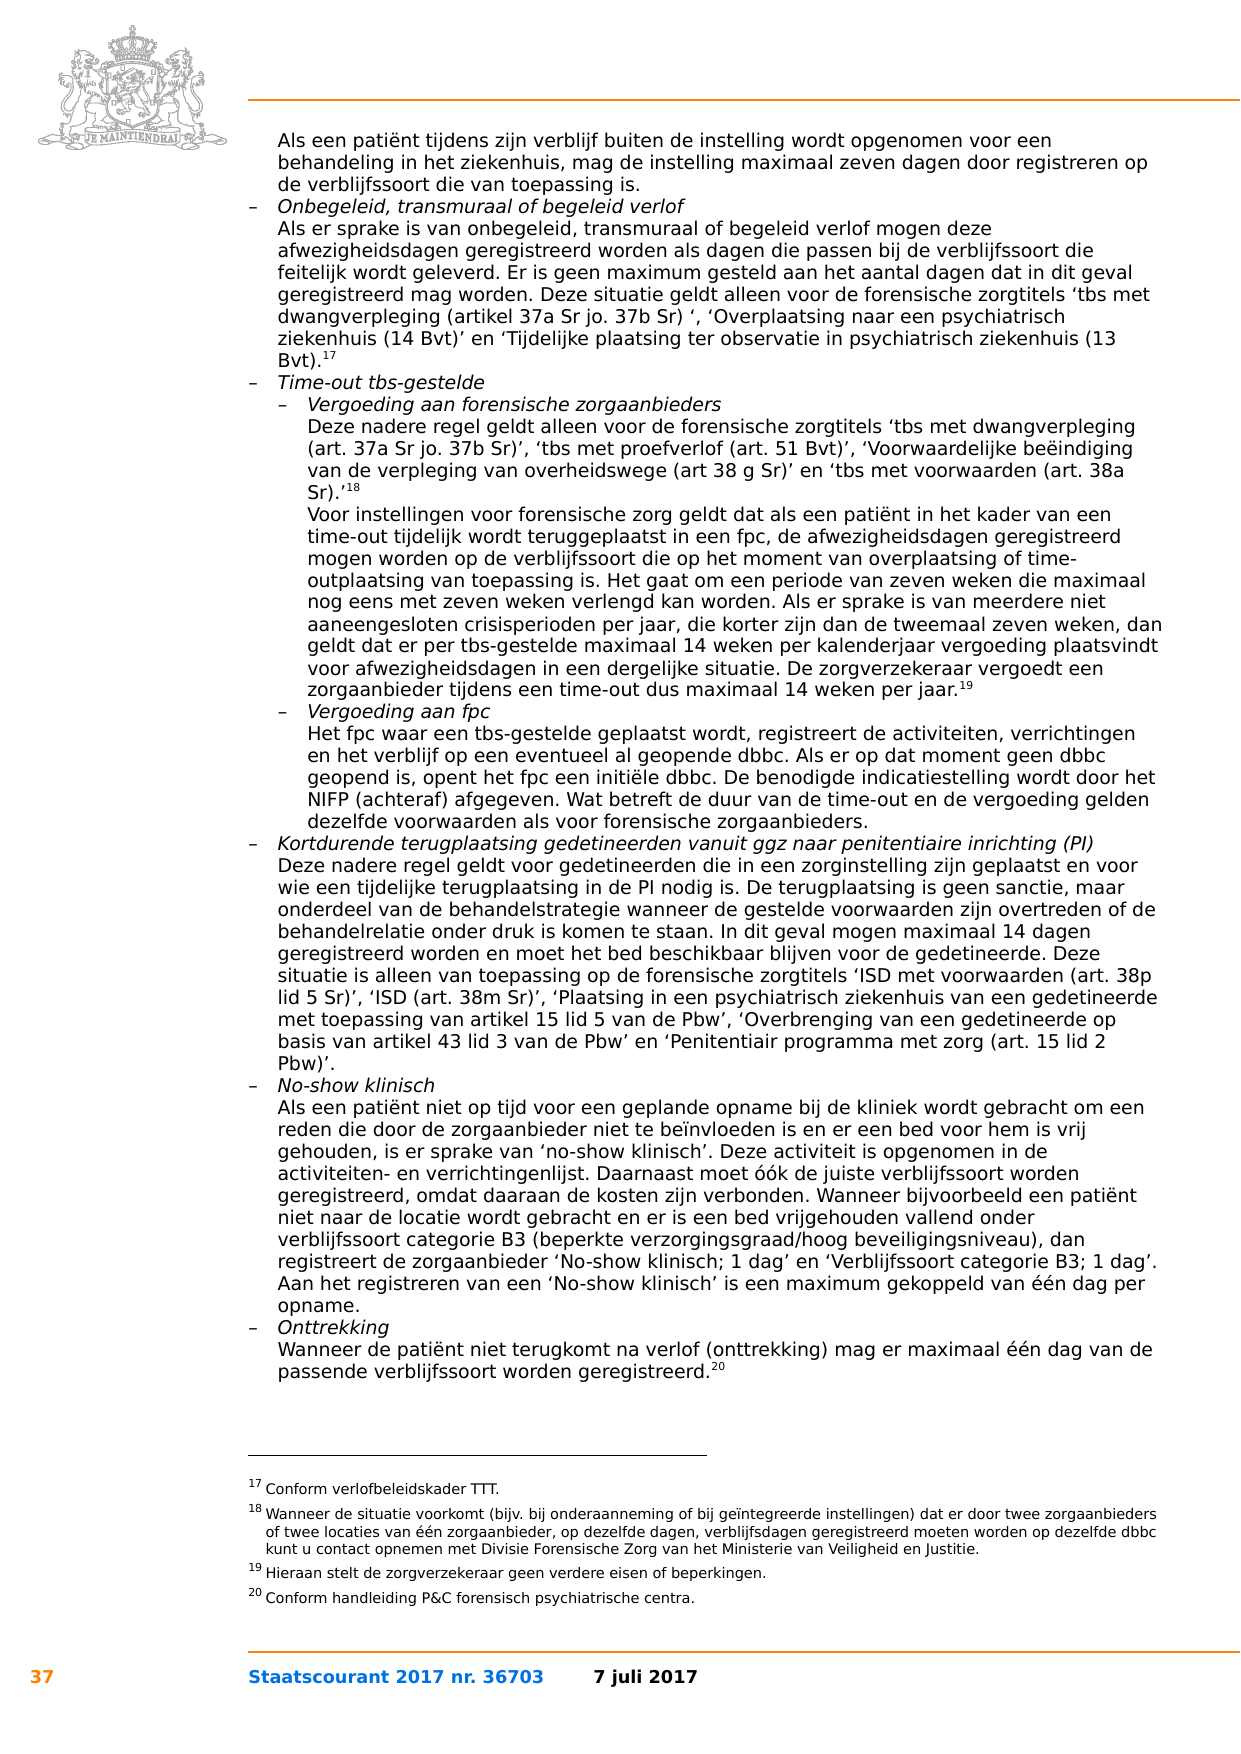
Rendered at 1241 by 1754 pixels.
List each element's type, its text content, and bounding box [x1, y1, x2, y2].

text – Time-out tbs-gestelde [248, 372, 1163, 394]
text Als er sprake is van onbegeleid, transmuraal of begeleid verlof mogen deze afwezigheidsdagen geregistreerd worden als dagen die passen bij de verblijfssoort die feitelijk wordt geleverd. Er is geen maximum gesteld aan het aantal dagen dat in dit geval geregistreerd mag worden. Deze situatie geldt alleen voor de forensische zorgtitels ‘tbs met dwangverpleging (artikel 37a Sr jo. 37b Sr) ‘, ‘Overplaatsing naar een psychiatrisch ziekenhuis (14 Bvt)’ en ‘Tijdelijke plaatsing ter observatie in psychiatrisch ziekenhuis (13 Bvt). [277, 218, 1163, 372]
text Wanneer de situatie voorkomt (bijv. bij onderaanneming of bij geïntegreerde instellingen) dat er door twee zorgaanbieders of twee locaties van één zorgaanbieder, op dezelfde dagen, verblijfsdagen geregistreerd moeten worden op dezelfde dbbc kunt u contact opnemen met Divisie Forensische Zorg van het Ministerie van Veiligheid en Justitie. [248, 1502, 1163, 1558]
text Wanneer de patiënt niet terugkomt na verlof (onttrekking) mag er maximaal één dag van de passende verblijfssoort worden geregistreerd. [277, 1339, 1163, 1383]
text Deze nadere regel geldt voor gedetineerden die in een zorginstelling zijn geplaatst en voor wie een tijdelijke terugplaatsing in de PI nodig is. De terugplaatsing is geen sanctie, maar onderdeel van de behandelstrategie wanneer de gestelde voorwaarden zijn overtreden of de behandelrelatie onder druk is komen te staan. In dit geval mogen maximaal 14 dagen geregistreerd worden en moet het bed beschikbaar blijven voor de gedetineerde. Deze situatie is alleen van toepassing op de forensische zorgtitels ‘ISD met voorwaarden (art. 38p lid 5 Sr)’, ‘ISD (art. 38m Sr)’, ‘Plaatsing in een psychiatrisch ziekenhuis van een gedetineerde met toepassing van artikel 15 lid 5 van de Pbw’, ‘Overbrenging van een gedetineerde op basis van artikel 43 lid 3 van de Pbw’ en ‘Penitentiair programma met zorg (art. 15 lid 2 Pbw)’. [277, 855, 1163, 1075]
text Als een patiënt niet op tijd voor een geplande opname bij de kliniek wordt gebracht om een reden die door de zorgaanbieder niet te beïnvloeden is en er een bed voor hem is vrij gehouden, is er sprake van ‘no-show klinisch’. Deze activiteit is opgenomen in de activiteiten- en verrichtingenlijst. Daarnaast moet óók de juiste verblijfssoort worden geregistreerd, omdat daaraan de kosten zijn verbonden. Wanneer bijvoorbeeld een patiënt niet naar de locatie wordt gebracht en er is een bed vrijgehouden vallend onder verblijfssoort categorie B3 (beperkte verzorgingsgraad/hoog beveiligingsniveau), dan registreert de zorgaanbieder ‘No-show klinisch; 1 dag’ en ‘Verblijfssoort categorie B3; 1 dag’. Aan het registreren van een ‘No-show klinisch’ is een maximum gekoppeld van één dag per opname. [277, 1097, 1163, 1317]
text Conform verlofbeleidskader TTT. [248, 1477, 1163, 1499]
text Hieraan stelt de zorgverzekeraar geen verdere eisen of beperkingen. [248, 1561, 1163, 1583]
text – Onttrekking [248, 1317, 1163, 1339]
text – Onbegeleid, transmuraal of begeleid verlof [248, 196, 1163, 218]
text – Vergoeding aan fpc [278, 701, 1163, 723]
text Deze nadere regel geldt alleen voor de forensische zorgtitels ‘tbs met dwangverpleging (art. 37a Sr jo. 37b Sr)’, ‘tbs met proefverlof (art. 51 Bvt)’, ‘Voorwaardelijke beëindiging van de verpleging van overheidswege (art 38 g Sr)’ en ‘tbs met voorwaarden (art. 38a Sr).’ [307, 416, 1163, 503]
text – No-show klinisch [248, 1075, 1163, 1097]
text Als een patiënt tijdens zijn verblijf buiten de instelling wordt opgenomen voor een behandeling in het ziekenhuis, mag de instelling maximaal zeven dagen door registreren op de verblijfssoort die van toepassing is. [277, 130, 1163, 196]
text Conform handleiding P&C forensisch psychiatrische centra. [248, 1586, 1163, 1608]
text – Kortdurende terugplaatsing gedetineerden vanuit ggz naar penitentiaire inrichting (PI) [248, 833, 1163, 855]
picture [38, 25, 227, 150]
text Het fpc waar een tbs-gestelde geplaatst wordt, registreert de activiteiten, verrichtingen en het verblijf op een eventueel al geopende dbbc. Als er op dat moment geen dbbc geopend is, opent het fpc een initiële dbbc. De benodigde indicatiestelling wordt door het NIFP (achteraf) afgegeven. Wat betreft de duur van de time-out en de vergoeding gelden dezelfde voorwaarden als voor forensische zorgaanbieders. [307, 723, 1163, 833]
text Voor instellingen voor forensische zorg geldt dat als een patiënt in het kader van een time-out tijdelijk wordt teruggeplaatst in een fpc, de afwezigheidsdagen geregistreerd mogen worden op de verblijfssoort die op het moment van overplaatsing of time-outplaatsing van toepassing is. Het gaat om een periode van zeven weken die maximaal nog eens met zeven weken verlengd kan worden. Als er sprake is van meerdere niet aaneengesloten crisisperioden per jaar, die korter zijn dan de tweemaal zeven weken, dan geldt dat er per tbs-gestelde maximaal 14 weken per kalenderjaar vergoeding plaatsvindt voor afwezigheidsdagen in een dergelijke situatie. De zorgverzekeraar vergoedt een zorgaanbieder tijdens een time-out dus maximaal 14 weken per jaar. [307, 503, 1163, 701]
text – Vergoeding aan forensische zorgaanbieders [278, 394, 1163, 416]
